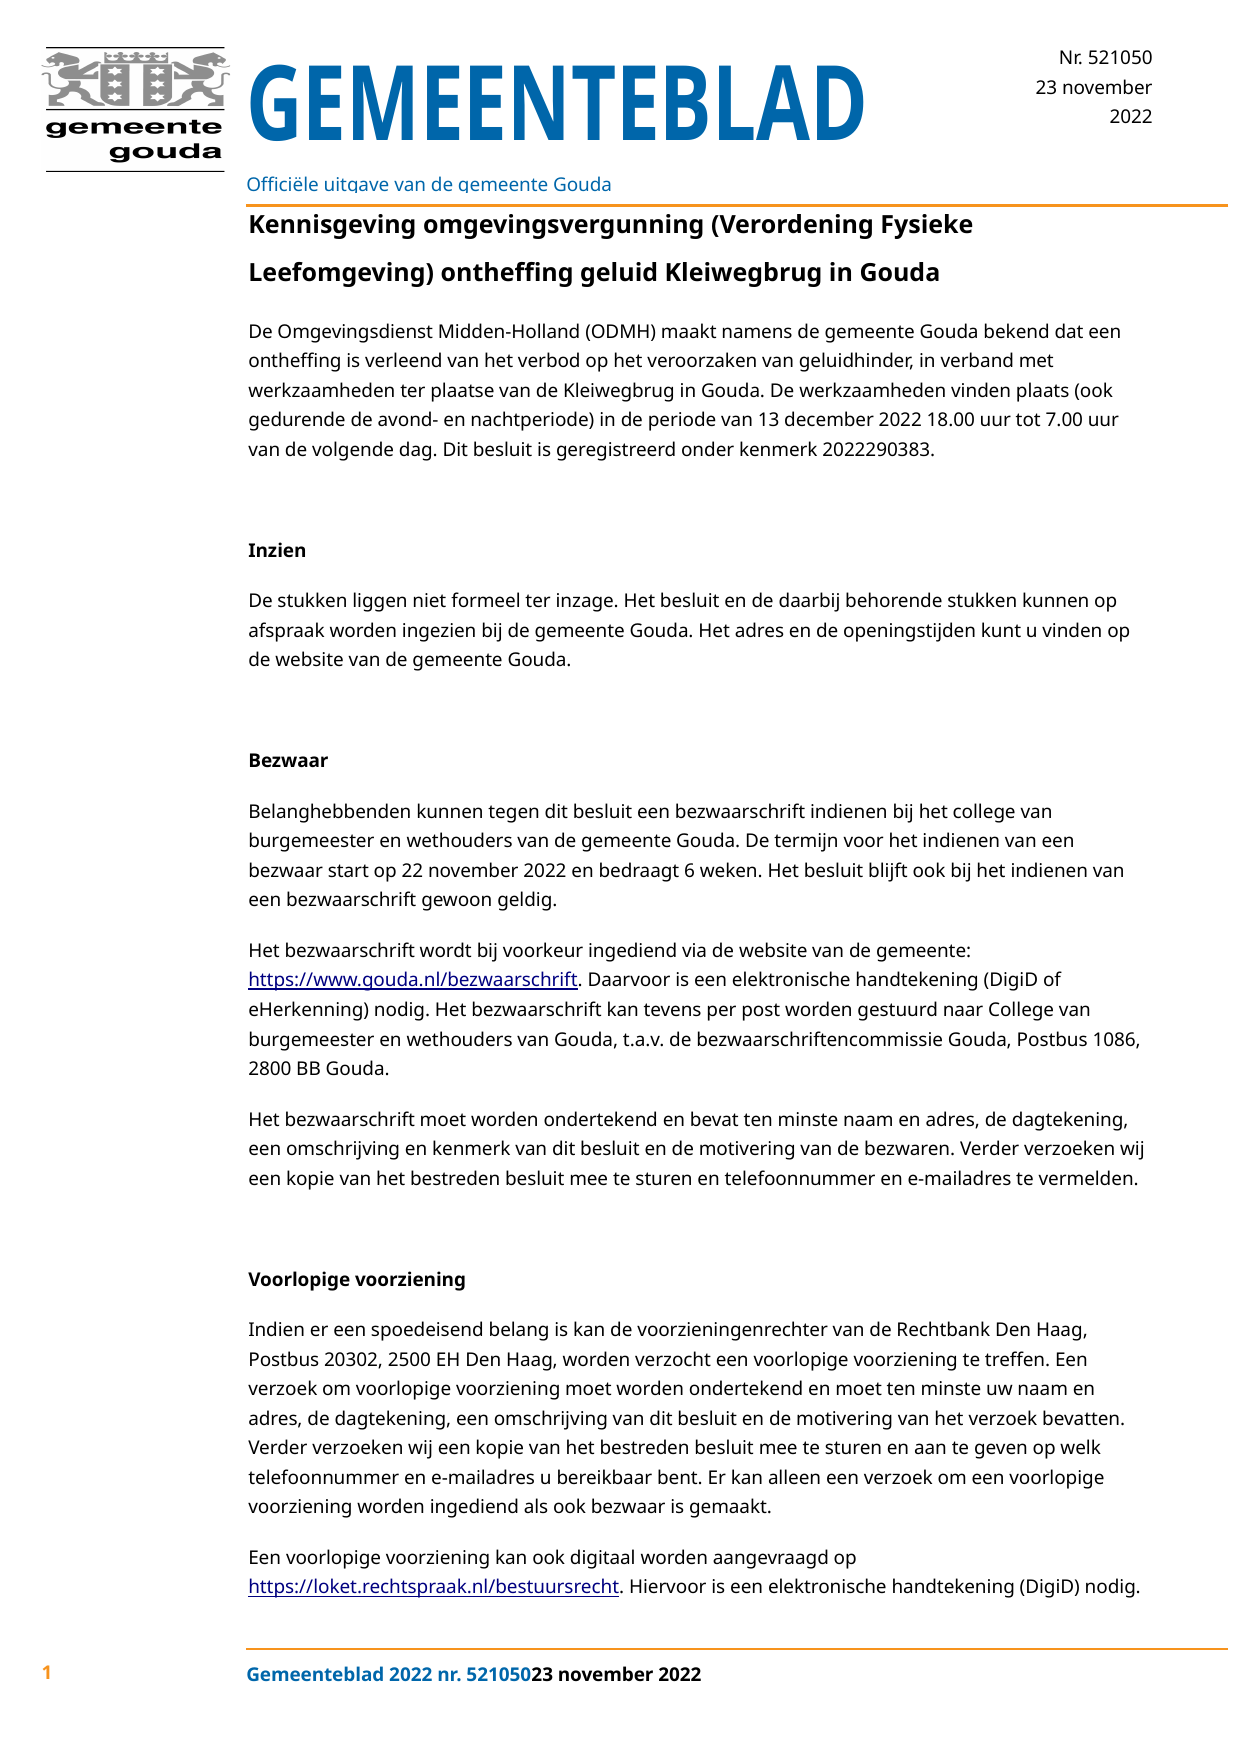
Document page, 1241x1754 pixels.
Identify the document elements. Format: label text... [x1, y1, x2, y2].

picture [41, 47, 231, 172]
text Kennisgeving omgevingsvergunning (Verordening Fysieke Leefomgeving) ontheffing geluid Kleiwegbrug in Gouda [248, 207, 1152, 288]
text Inzien [248, 537, 1152, 563]
text Bezwaar [248, 747, 1152, 773]
text De stukken liggen niet formeel ter inzage. Het besluit en de daarbij behorende stukken kunnen op afspraak worden ingezien bij de gemeente Gouda. Het adres en de openingstijden kunt u vinden op de website van de gemeente Gouda. [248, 587, 1152, 672]
text Voorlopige voorziening [248, 1266, 1152, 1292]
text Belanghebbenden kunnen tegen dit besluit een bezwaarschrift indienen bij het college van burgemeester en wethouders van de gemeente Gouda. De termijn voor het indienen van een bezwaar start op 22 november 2022 en bedraagt 6 weken. Het besluit blijft ook bij het indienen van een bezwaarschrift gewoon geldig. [248, 798, 1152, 912]
text Het bezwaarschrift moet worden ondertekend en bevat ten minste naam en adres, de dagtekening, een omschrijving en kenmerk van dit besluit en de motivering van de bezwaren. Verder verzoeken wij een kopie van het bestreden besluit mee te sturen en telefoonnummer en e-mailadres te vermelden. [248, 1106, 1152, 1191]
text Een voorlopige voorziening kan ook digitaal worden aangevraagd op https://loket.rechtspraak.nl/bestuursrecht. Hiervoor is een elektronische handtekening (DigiD) nodig. [248, 1544, 1152, 1599]
text De Omgevingsdienst Midden-Holland (ODMH) maakt namens de gemeente Gouda bekend dat een ontheffing is verleend van het verbod op het veroorzaken van geluidhinder, in verband met werkzaamheden ter plaatse van de Kleiwegbrug in Gouda. De werkzaamheden vinden plaats (ook gedurende de avond- en nachtperiode) in de periode van 13 december 2022 18.00 uur tot 7.00 uur van de volgende dag. Dit besluit is geregistreerd onder kenmerk 2022290383. [248, 318, 1152, 462]
text Indien er een spoedeisend belang is kan de voorzieningenrechter van de Rechtbank Den Haag, Postbus 20302, 2500 EH Den Haag, worden verzocht een voorlopige voorziening te treffen. Een verzoek om voorlopige voorziening moet worden ondertekend en moet ten minste uw naam en adres, de dagtekening, een omschrijving van dit besluit en de motivering van het verzoek bevatten. Verder verzoeken wij een kopie van het bestreden besluit mee te sturen en aan te geven op welk telefoonnummer en e-mailadres u bereikbaar bent. Er kan alleen een verzoek om een voorlopige voorziening worden ingediend als ook bezwaar is gemaakt. [248, 1316, 1152, 1519]
text Het bezwaarschrift wordt bij voorkeur ingediend via de website van de gemeente: https://www.gouda.nl/bezwaarschrift. Daarvoor is een elektronische handtekening (DigiD of eHerkenning) nodig. Het bezwaarschrift kan tevens per post worden gestuurd naar College van burgemeester en wethouders van Gouda, t.a.v. de bezwaarschriftencommissie Gouda, Postbus 1086, 2800 BB Gouda. [248, 937, 1152, 1081]
